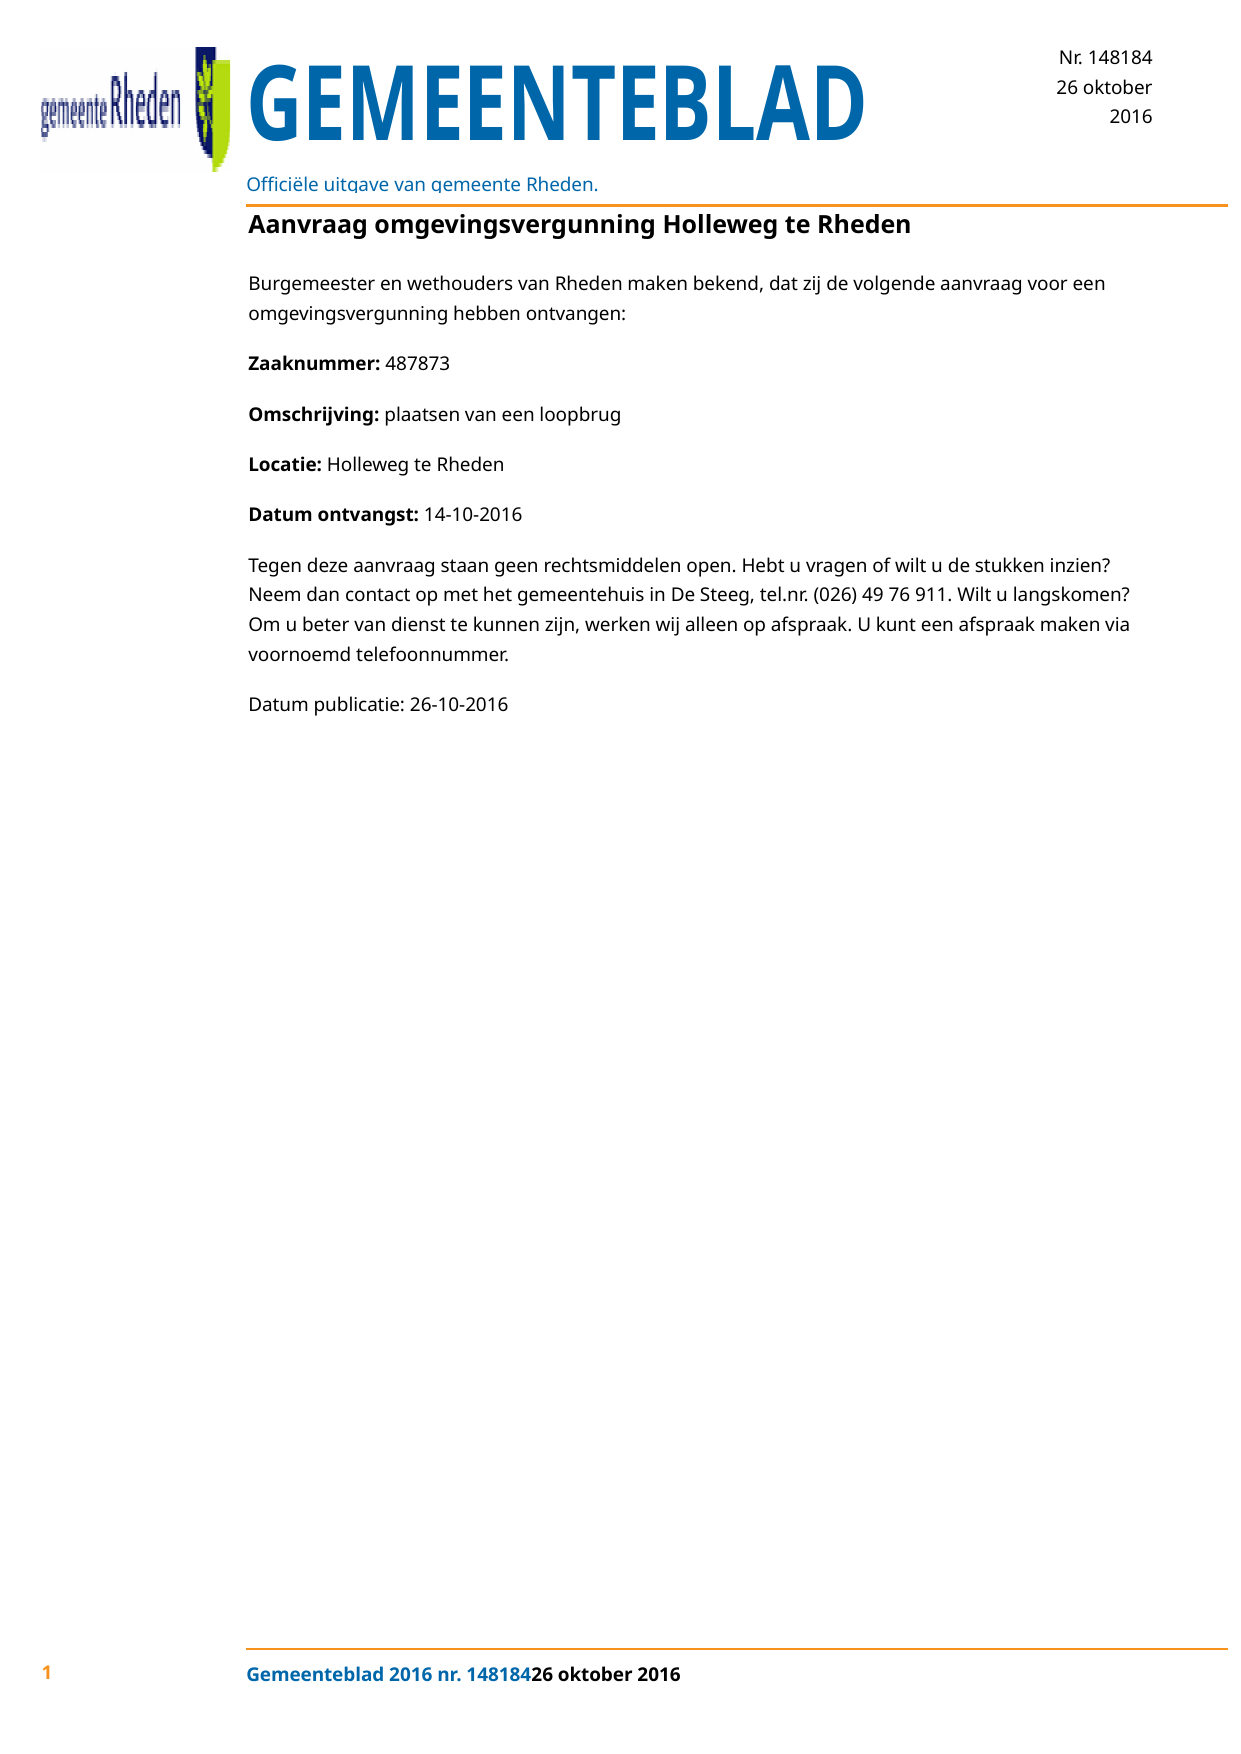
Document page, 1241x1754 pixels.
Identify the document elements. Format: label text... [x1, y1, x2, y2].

picture [41, 47, 231, 172]
text Datum ontvangst: 14-10-2016 [248, 502, 1152, 527]
text Locatie: Holleweg te Rheden [248, 451, 1152, 477]
text Burgemeester en wethouders van Rheden maken bekend, dat zij de volgende aanvraag voor een omgevingsvergunning hebben ontvangen: [248, 270, 1152, 326]
text Tegen deze aanvraag staan geen rechtsmiddelen open. Hebt u vragen of wilt u de stukken inzien? Neem dan contact op met het gemeentehuis in De Steeg, tel.nr. (026) 49 76 911. Wilt u langskomen? Om u beter van dienst te kunnen zijn, werken wij alleen op afspraak. U kunt een afspraak maken via voornoemd telefoonnummer. [248, 552, 1152, 666]
text Datum publicatie: 26-10-2016 [248, 691, 1152, 717]
text Omschrijving: plaatsen van een loopbrug [248, 401, 1152, 426]
text Aanvraag omgevingsvergunning Holleweg te Rheden [248, 207, 1152, 241]
text Zaaknummer: 487873 [248, 350, 1152, 376]
